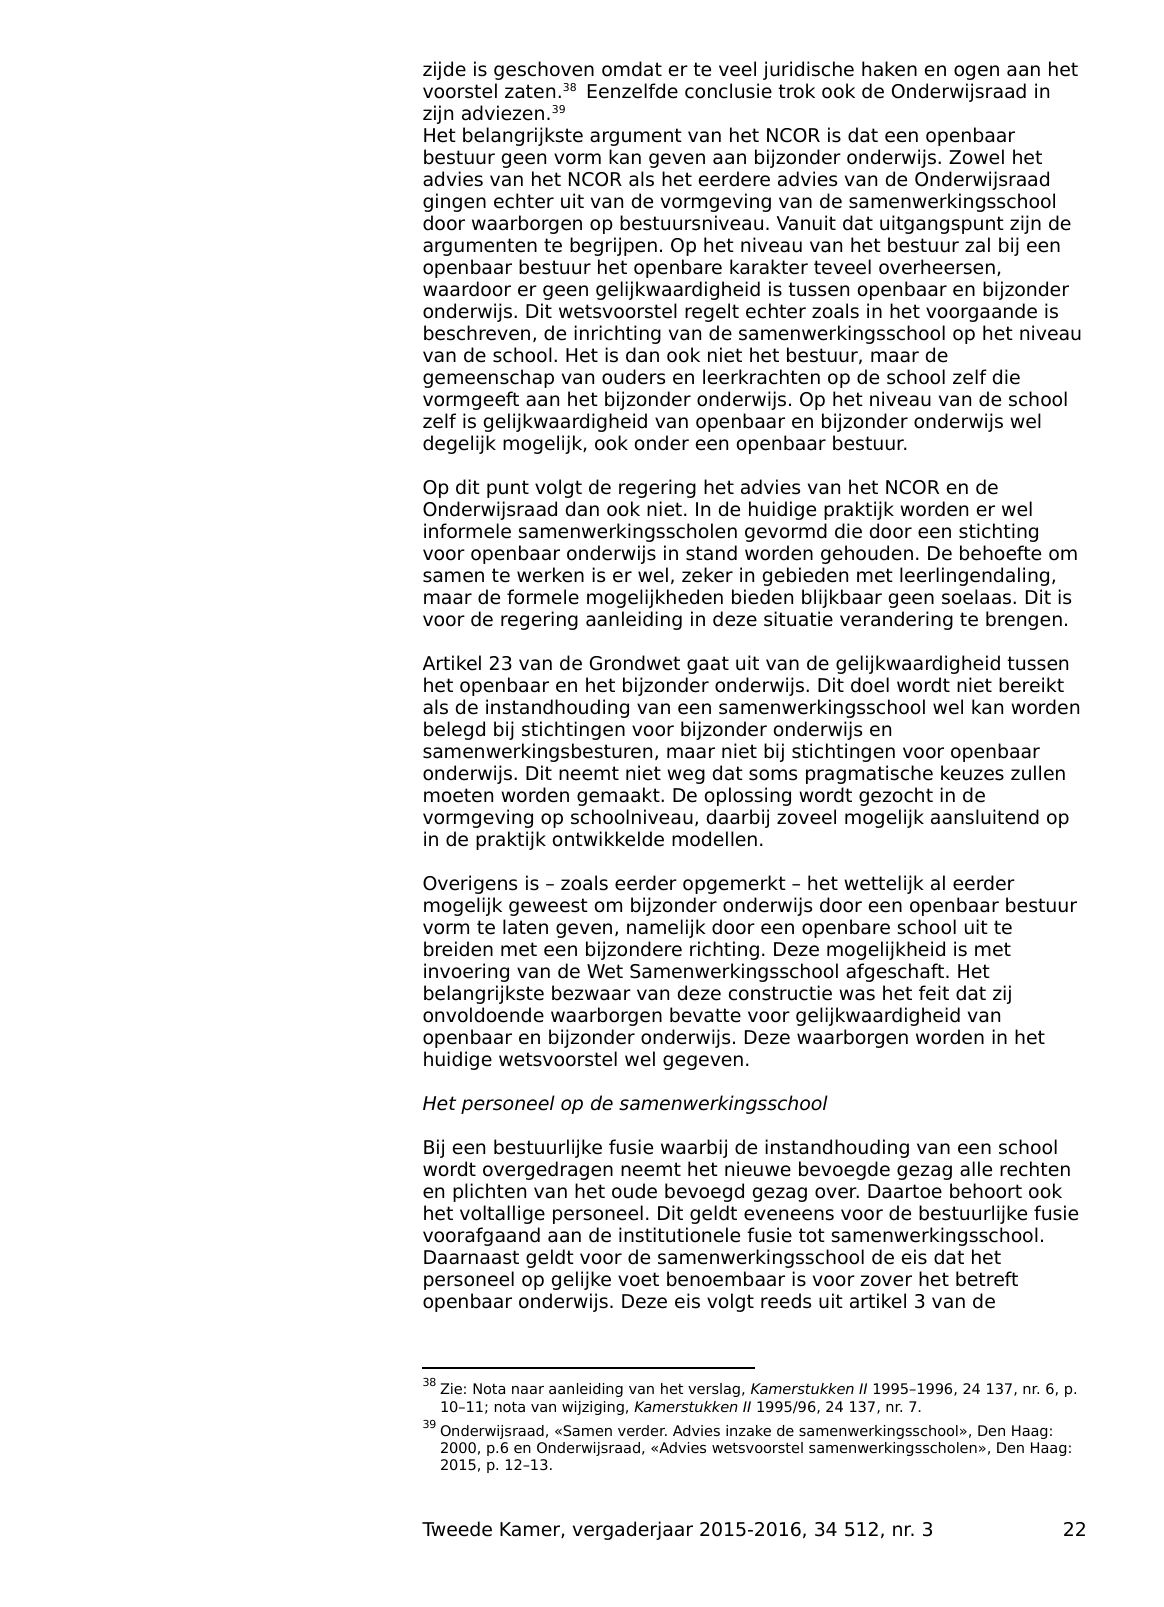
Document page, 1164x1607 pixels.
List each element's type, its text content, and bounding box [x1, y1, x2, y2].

text Onderwijsraad, «Samen verder. Advies inzake de samenwerkingsschool», Den Haag: 2000, p.6 en Onderwijsraad, «Advies wetsvoorstel samenwerkingsscholen», Den Haag: 2015, p. 12–13. [422, 1418, 1087, 1474]
text zijde is geschoven omdat er te veel juridische haken en ogen aan het voorstel zaten. Eenzelfde conclusie trok ook de Onderwijsraad in zijn adviezen. [422, 59, 1087, 125]
text Het belangrijkste argument van het NCOR is dat een openbaar bestuur geen vorm kan geven aan bijzonder onderwijs. Zowel het advies van het NCOR als het eerdere advies van de Onderwijsraad gingen echter uit van de vormgeving van de samenwerkingsschool door waarborgen op bestuursniveau. Vanuit dat uitgangspunt zijn de argumenten te begrijpen. Op het niveau van het bestuur zal bij een openbaar bestuur het openbare karakter teveel overheersen, waardoor er geen gelijkwaardigheid is tussen openbaar en bijzonder onderwijs. Dit wetsvoorstel regelt echter zoals in het voorgaande is beschreven, de inrichting van de samenwerkingsschool op het niveau van de school. Het is dan ook niet het bestuur, maar de gemeenschap van ouders en leerkrachten op de school zelf die vormgeeft aan het bijzonder onderwijs. Op het niveau van de school zelf is gelijkwaardigheid van openbaar en bijzonder onderwijs wel degelijk mogelijk, ook onder een openbaar bestuur. [422, 125, 1087, 455]
text Op dit punt volgt de regering het advies van het NCOR en de Onderwijsraad dan ook niet. In de huidige praktijk worden er wel informele samenwerkingsscholen gevormd die door een stichting voor openbaar onderwijs in stand worden gehouden. De behoefte om samen te werken is er wel, zeker in gebieden met leerlingendaling, maar de formele mogelijkheden bieden blijkbaar geen soelaas. Dit is voor de regering aanleiding in deze situatie verandering te brengen. [422, 477, 1087, 631]
text Overigens is – zoals eerder opgemerkt – het wettelijk al eerder mogelijk geweest om bijzonder onderwijs door een openbaar bestuur vorm te laten geven, namelijk door een openbare school uit te breiden met een bijzondere richting. Deze mogelijkheid is met invoering van de Wet Samenwerkingsschool afgeschaft. Het belangrijkste bezwaar van deze constructie was het feit dat zij onvoldoende waarborgen bevatte voor gelijkwaardigheid van openbaar en bijzonder onderwijs. Deze waarborgen worden in het huidige wetsvoorstel wel gegeven. [422, 873, 1087, 1071]
text Zie: Nota naar aanleiding van het verslag, Kamerstukken II 1995–1996, 24 137, nr. 6, p. 10–11; nota van wijziging, Kamerstukken II 1995/96, 24 137, nr. 7. [422, 1377, 1087, 1416]
subtitle Het personeel op de samenwerkingsschool [422, 1093, 1087, 1115]
text Artikel 23 van de Grondwet gaat uit van de gelijkwaardigheid tussen het openbaar en het bijzonder onderwijs. Dit doel wordt niet bereikt als de instandhouding van een samenwerkingsschool wel kan worden belegd bij stichtingen voor bijzonder onderwijs en samenwerkingsbesturen, maar niet bij stichtingen voor openbaar onderwijs. Dit neemt niet weg dat soms pragmatische keuzes zullen moeten worden gemaakt. De oplossing wordt gezocht in de vormgeving op schoolniveau, daarbij zoveel mogelijk aansluitend op in de praktijk ontwikkelde modellen. [422, 653, 1087, 851]
text Bij een bestuurlijke fusie waarbij de instandhouding van een school wordt overgedragen neemt het nieuwe bevoegde gezag alle rechten en plichten van het oude bevoegd gezag over. Daartoe behoort ook het voltallige personeel. Dit geldt eveneens voor de bestuurlijke fusie voorafgaand aan de institutionele fusie tot samenwerkingsschool. Daarnaast geldt voor de samenwerkingsschool de eis dat het personeel op gelijke voet benoembaar is voor zover het betreft openbaar onderwijs. Deze eis volgt reeds uit artikel 3 van de [422, 1137, 1087, 1313]
